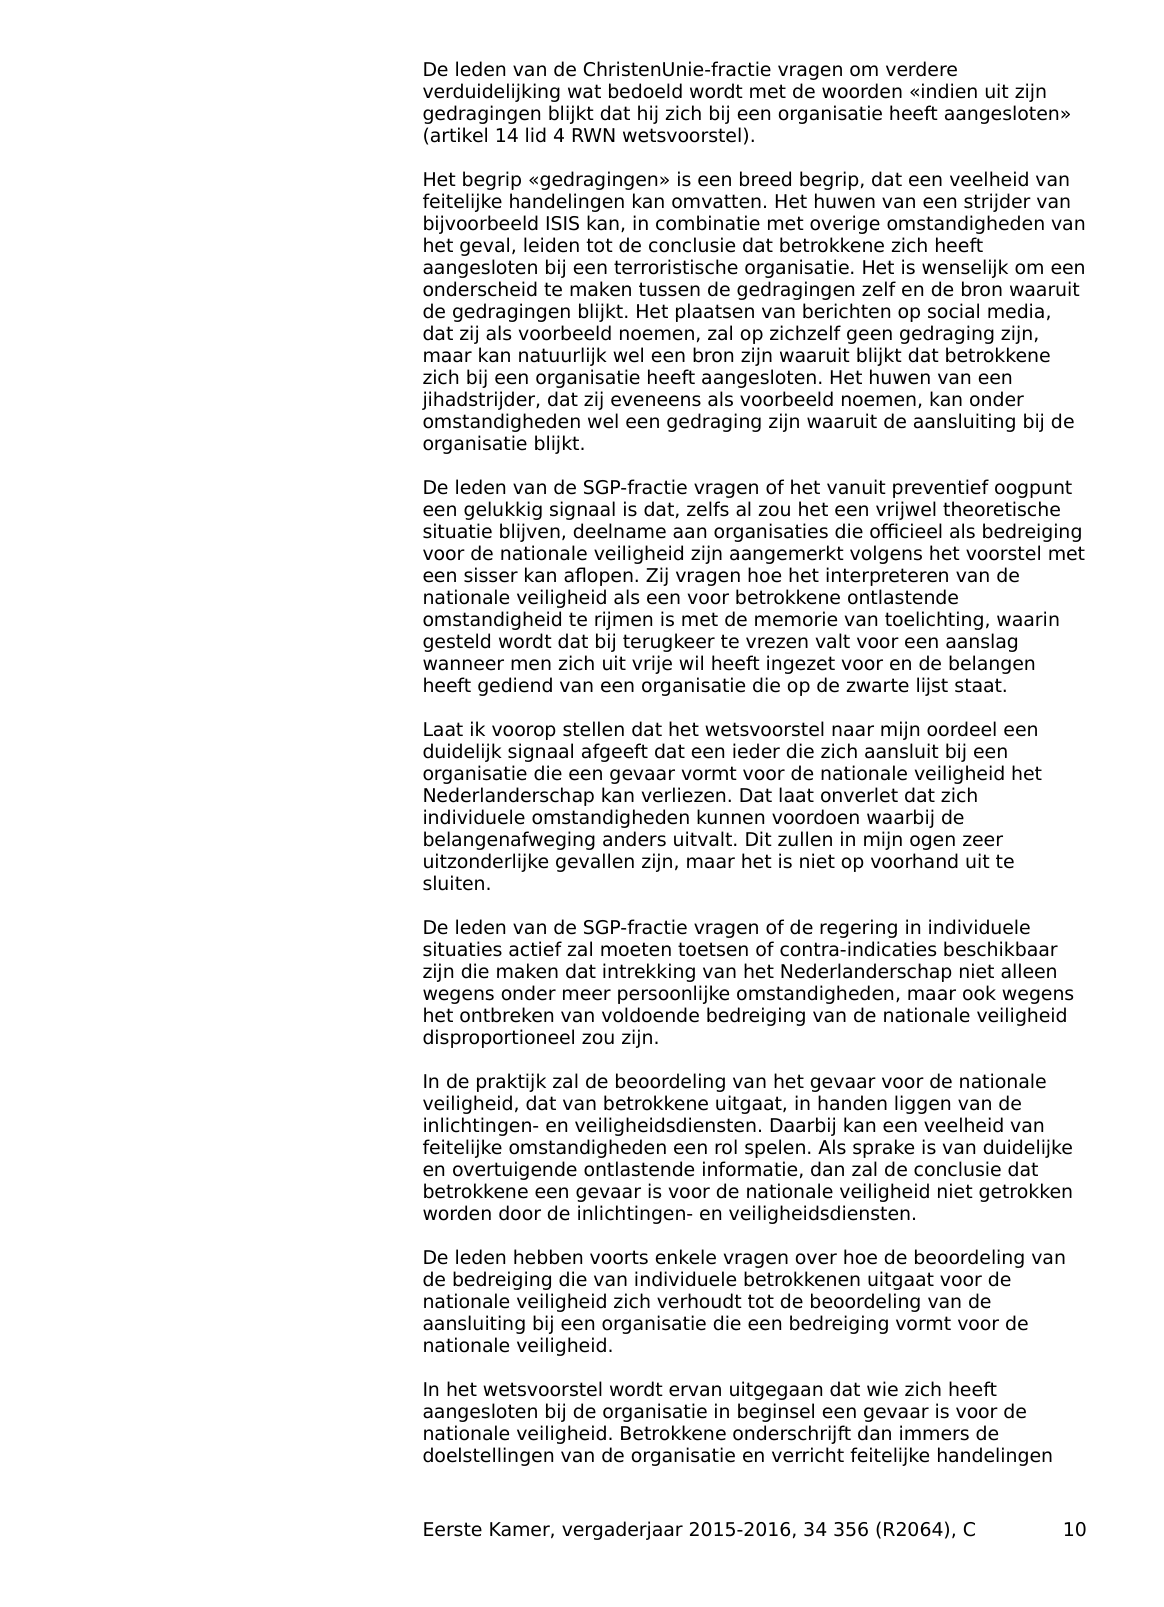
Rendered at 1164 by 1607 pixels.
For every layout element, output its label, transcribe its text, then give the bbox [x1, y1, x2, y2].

text De leden hebben voorts enkele vragen over hoe de beoordeling van de bedreiging die van individuele betrokkenen uitgaat voor de nationale veiligheid zich verhoudt tot de beoordeling van de aansluiting bij een organisatie die een bedreiging vormt voor de nationale veiligheid. [422, 1247, 1087, 1357]
text De leden van de ChristenUnie-fractie vragen om verdere verduidelijking wat bedoeld wordt met de woorden «indien uit zijn gedragingen blijkt dat hij zich bij een organisatie heeft aangesloten» (artikel 14 lid 4 RWN wetsvoorstel). [422, 59, 1087, 147]
text In het wetsvoorstel wordt ervan uitgegaan dat wie zich heeft aangesloten bij de organisatie in beginsel een gevaar is voor de nationale veiligheid. Betrokkene onderschrijft dan immers de doelstellingen van de organisatie en verricht feitelijke handelingen [422, 1379, 1087, 1467]
text De leden van de SGP-fractie vragen of de regering in individuele situaties actief zal moeten toetsen of contra-indicaties beschikbaar zijn die maken dat intrekking van het Nederlanderschap niet alleen wegens onder meer persoonlijke omstandigheden, maar ook wegens het ontbreken van voldoende bedreiging van de nationale veiligheid disproportioneel zou zijn. [422, 917, 1087, 1049]
text Het begrip «gedragingen» is een breed begrip, dat een veelheid van feitelijke handelingen kan omvatten. Het huwen van een strijder van bijvoorbeeld ISIS kan, in combinatie met overige omstandigheden van het geval, leiden tot de conclusie dat betrokkene zich heeft aangesloten bij een terroristische organisatie. Het is wenselijk om een onderscheid te maken tussen de gedragingen zelf en de bron waaruit de gedragingen blijkt. Het plaatsen van berichten op social media, dat zij als voorbeeld noemen, zal op zichzelf geen gedraging zijn, maar kan natuurlijk wel een bron zijn waaruit blijkt dat betrokkene zich bij een organisatie heeft aangesloten. Het huwen van een jihadstrijder, dat zij eveneens als voorbeeld noemen, kan onder omstandigheden wel een gedraging zijn waaruit de aansluiting bij de organisatie blijkt. [422, 169, 1087, 455]
text Laat ik voorop stellen dat het wetsvoorstel naar mijn oordeel een duidelijk signaal afgeeft dat een ieder die zich aansluit bij een organisatie die een gevaar vormt voor de nationale veiligheid het Nederlanderschap kan verliezen. Dat laat onverlet dat zich individuele omstandigheden kunnen voordoen waarbij de belangenafweging anders uitvalt. Dit zullen in mijn ogen zeer uitzonderlijke gevallen zijn, maar het is niet op voorhand uit te sluiten. [422, 719, 1087, 895]
text In de praktijk zal de beoordeling van het gevaar voor de nationale veiligheid, dat van betrokkene uitgaat, in handen liggen van de inlichtingen- en veiligheidsdiensten. Daarbij kan een veelheid van feitelijke omstandigheden een rol spelen. Als sprake is van duidelijke en overtuigende ontlastende informatie, dan zal de conclusie dat betrokkene een gevaar is voor de nationale veiligheid niet getrokken worden door de inlichtingen- en veiligheidsdiensten. [422, 1071, 1087, 1225]
text De leden van de SGP-fractie vragen of het vanuit preventief oogpunt een gelukkig signaal is dat, zelfs al zou het een vrijwel theoretische situatie blijven, deelname aan organisaties die officieel als bedreiging voor de nationale veiligheid zijn aangemerkt volgens het voorstel met een sisser kan aflopen. Zij vragen hoe het interpreteren van de nationale veiligheid als een voor betrokkene ontlastende omstandigheid te rijmen is met de memorie van toelichting, waarin gesteld wordt dat bij terugkeer te vrezen valt voor een aanslag wanneer men zich uit vrije wil heeft ingezet voor en de belangen heeft gediend van een organisatie die op de zwarte lijst staat. [422, 477, 1087, 697]
